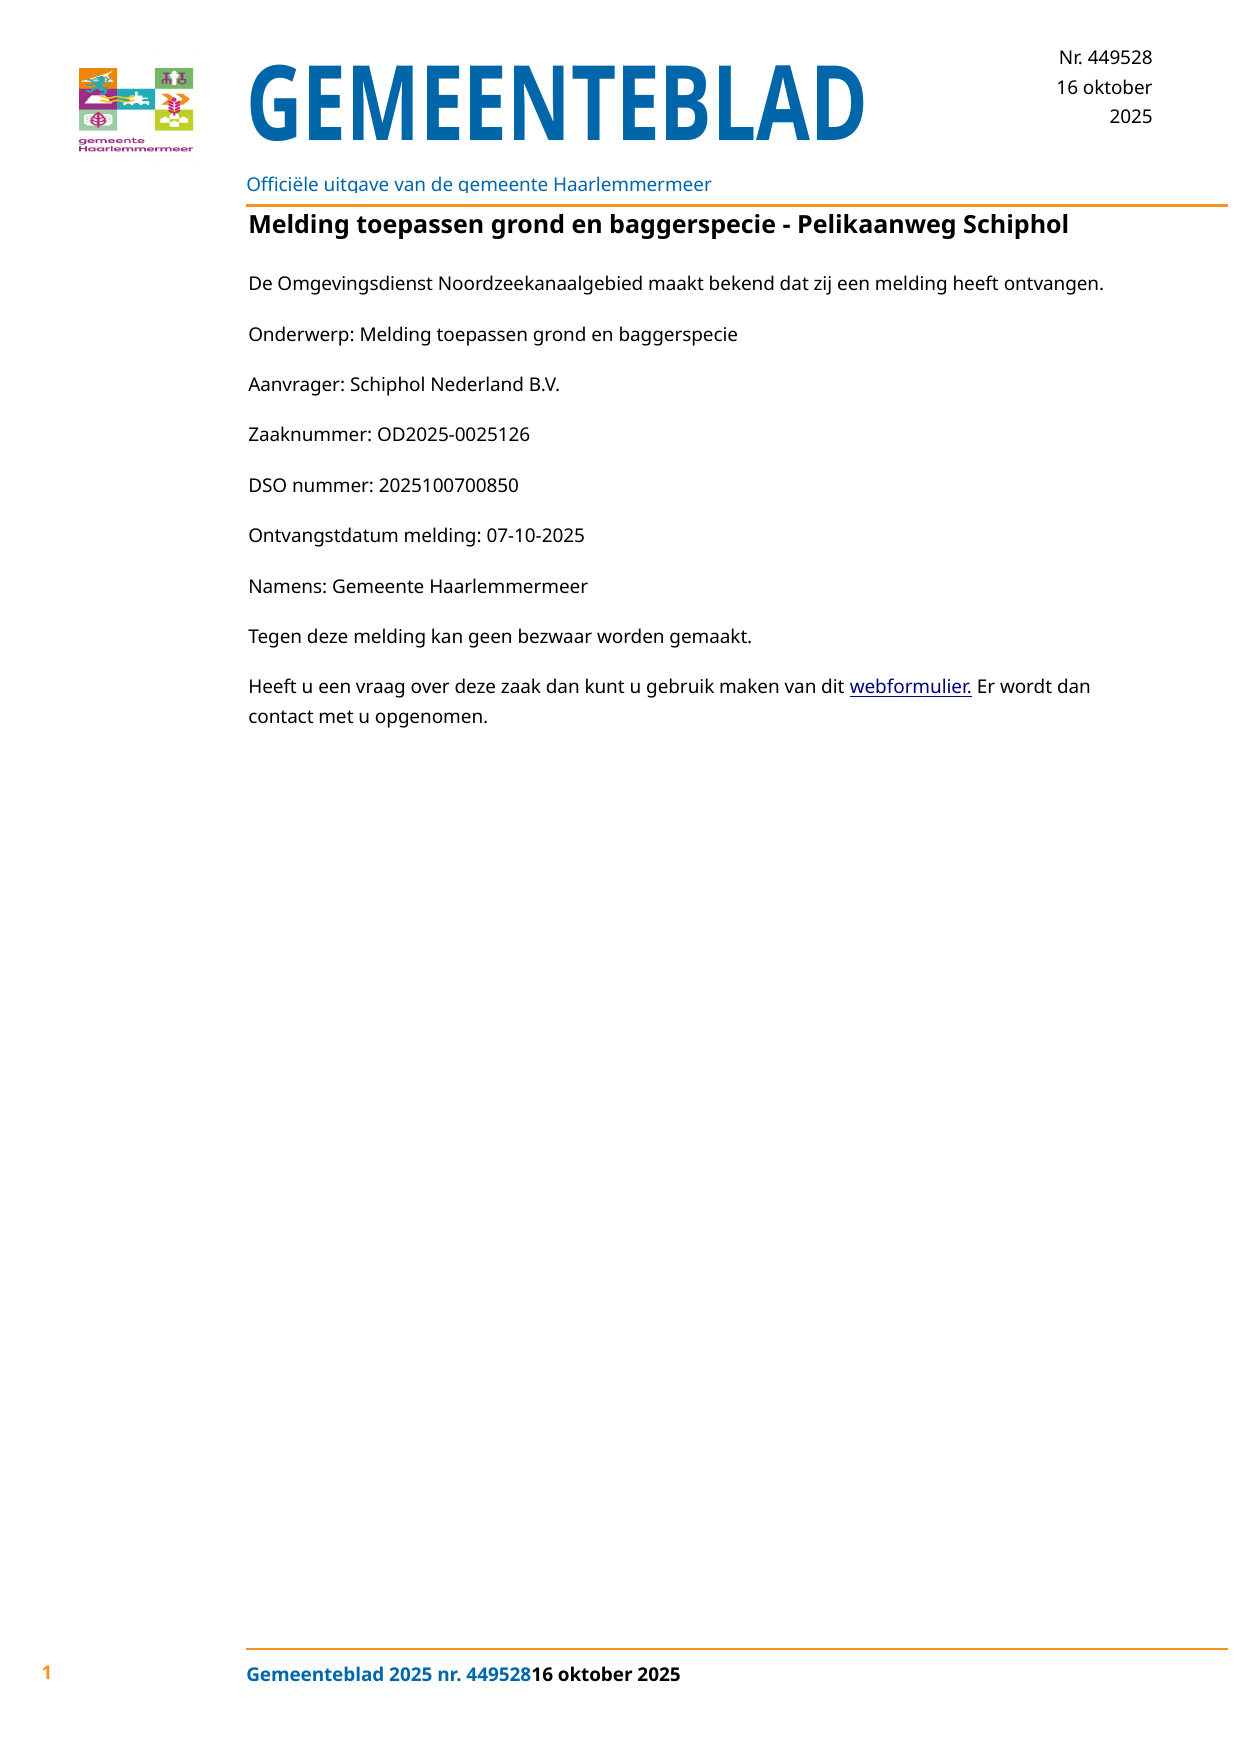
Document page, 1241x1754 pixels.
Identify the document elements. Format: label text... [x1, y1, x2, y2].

text DSO nummer: 2025100700850 [248, 472, 1152, 498]
text Namens: Gemeente Haarlemmermeer [248, 573, 1152, 598]
picture [41, 47, 231, 172]
text De Omgevingsdienst Noordzeekanaalgebied maakt bekend dat zij een melding heeft ontvangen. [248, 270, 1152, 296]
text Melding toepassen grond en baggerspecie - Pelikaanweg Schiphol [248, 207, 1152, 241]
text Heeft u een vraag over deze zaak dan kunt u gebruik maken van dit webformulier. Er wordt dan contact met u opgenomen. [248, 674, 1152, 729]
text Tegen deze melding kan geen bezwaar worden gemaakt. [248, 623, 1152, 649]
text Onderwerp: Melding toepassen grond en baggerspecie [248, 321, 1152, 346]
text Ontvangstdatum melding: 07-10-2025 [248, 522, 1152, 548]
text Zaaknummer: OD2025-0025126 [248, 422, 1152, 447]
text Aanvrager: Schiphol Nederland B.V. [248, 371, 1152, 397]
